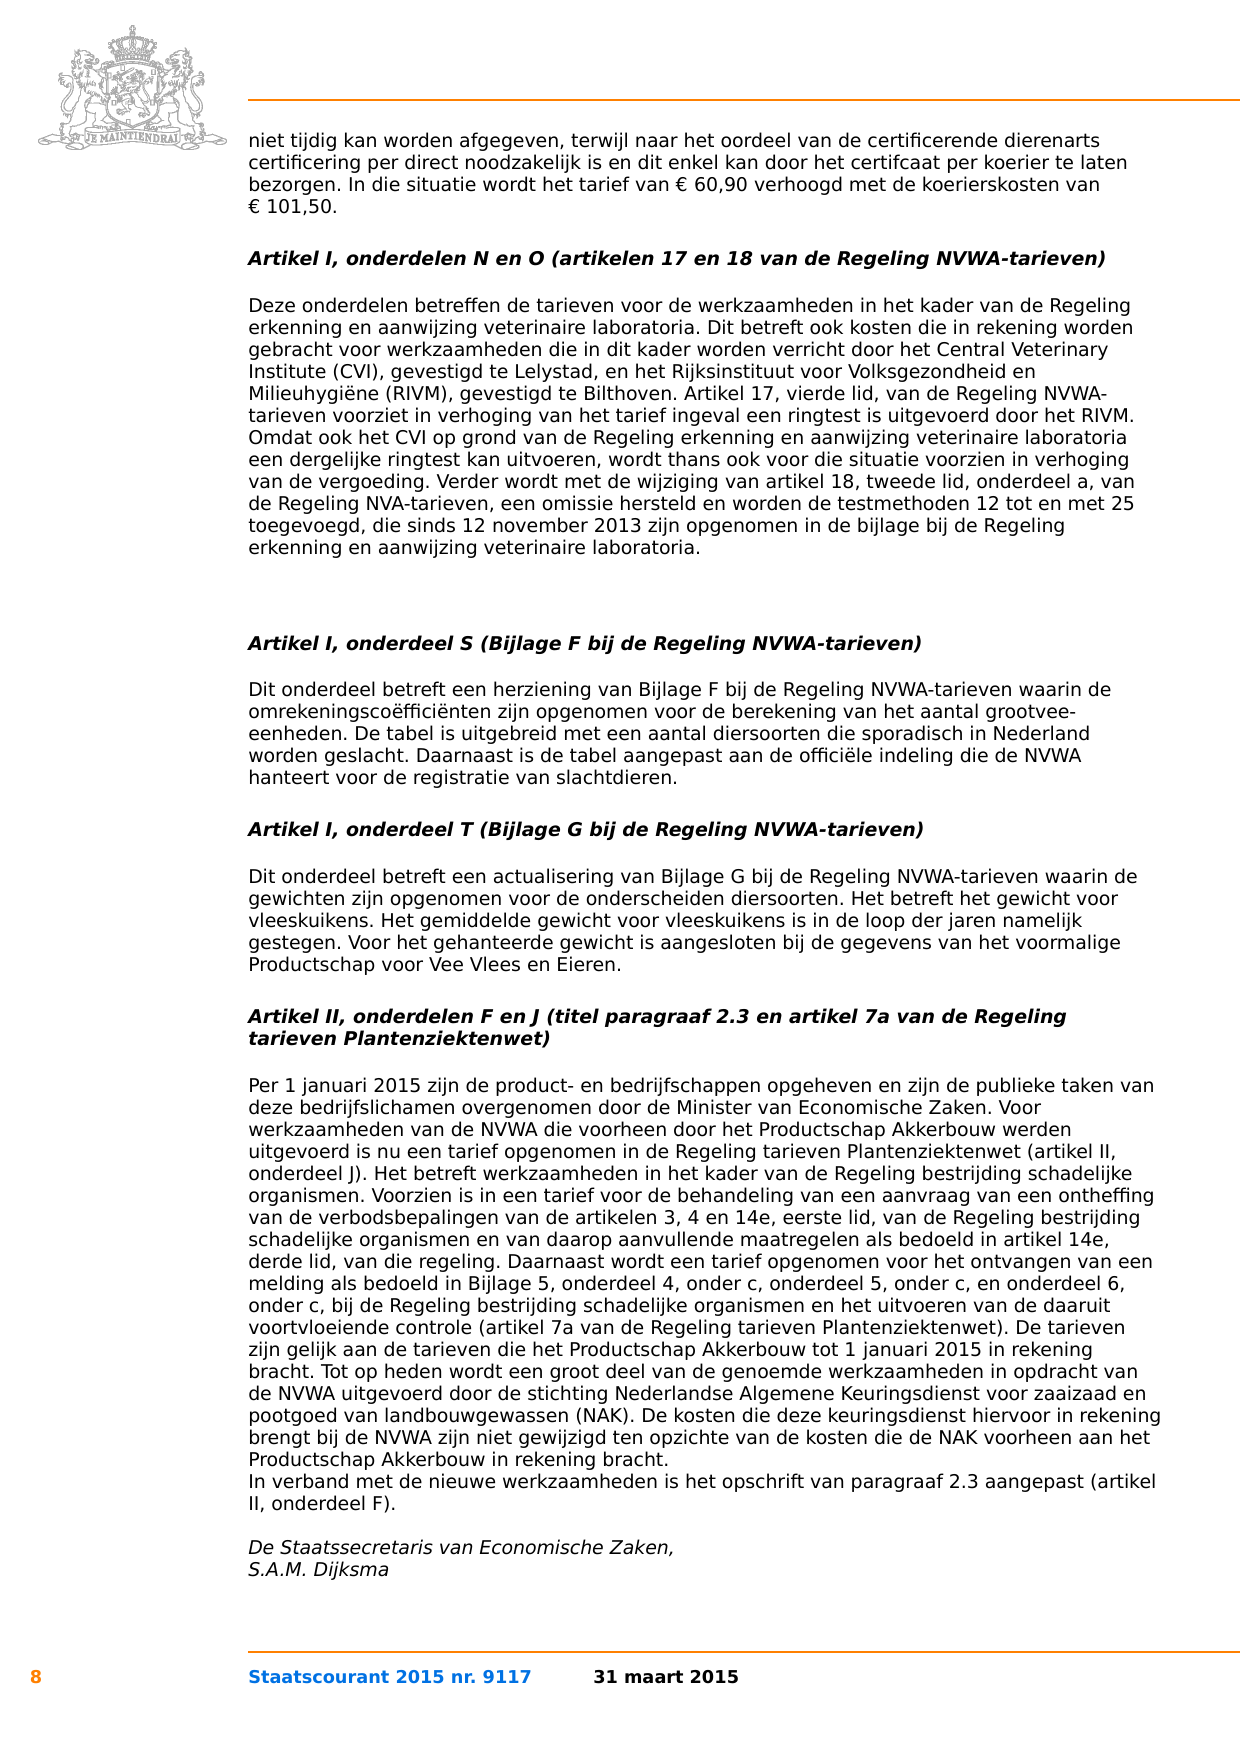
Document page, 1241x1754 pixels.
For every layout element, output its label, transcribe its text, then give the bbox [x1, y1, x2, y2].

subtitle Artikel I, onderdeel T (Bijlage G bij de Regeling NVWA-tarieven) [248, 819, 1163, 841]
subtitle Artikel II, onderdelen F en J (titel paragraaf 2.3 en artikel 7a van de Regeling tarieven Plantenziektenwet) [248, 1006, 1163, 1050]
picture [38, 25, 227, 150]
text In verband met de nieuwe werkzaamheden is het opschrift van paragraaf 2.3 aangepast (artikel II, onderdeel F). [248, 1471, 1163, 1515]
text Deze onderdelen betreffen de tarieven voor de werkzaamheden in het kader van de Regeling erkenning en aanwijzing veterinaire laboratoria. Dit betreft ook kosten die in rekening worden gebracht voor werkzaamheden die in dit kader worden verricht door het Central Veterinary Institute (CVI), gevestigd te Lelystad, en het Rijksinstituut voor Volksgezondheid en Milieuhygiëne (RIVM), gevestigd te Bilthoven. Artikel 17, vierde lid, van de Regeling NVWA-tarieven voorziet in verhoging van het tarief ingeval een ringtest is uitgevoerd door het RIVM. Omdat ook het CVI op grond van de Regeling erkenning en aanwijzing veterinaire laboratoria een dergelijke ringtest kan uitvoeren, wordt thans ook voor die situatie voorzien in verhoging van de vergoeding. Verder wordt met de wijziging van artikel 18, tweede lid, onderdeel a, van de Regeling NVA-tarieven, een omissie hersteld en worden de testmethoden 12 tot en met 25 toegevoegd, die sinds 12 november 2013 zijn opgenomen in de bijlage bij de Regeling erkenning en aanwijzing veterinaire laboratoria. [248, 295, 1163, 558]
subtitle Artikel I, onderdelen N en O (artikelen 17 en 18 van de Regeling NVWA-tarieven) [248, 248, 1163, 270]
text Per 1 januari 2015 zijn de product- en bedrijfschappen opgeheven en zijn de publieke taken van deze bedrijfslichamen overgenomen door de Minister van Economische Zaken. Voor werkzaamheden van de NVWA die voorheen door het Productschap Akkerbouw werden uitgevoerd is nu een tarief opgenomen in de Regeling tarieven Plantenziektenwet (artikel II, onderdeel J). Het betreft werkzaamheden in het kader van de Regeling bestrijding schadelijke organismen. Voorzien is in een tarief voor de behandeling van een aanvraag van een ontheffing van de verbodsbepalingen van de artikelen 3, 4 en 14e, eerste lid, van de Regeling bestrijding schadelijke organismen en van daarop aanvullende maatregelen als bedoeld in artikel 14e, derde lid, van die regeling. Daarnaast wordt een tarief opgenomen voor het ontvangen van een melding als bedoeld in Bijlage 5, onderdeel 4, onder c, onderdeel 5, onder c, en onderdeel 6, onder c, bij de Regeling bestrijding schadelijke organismen en het uitvoeren van de daaruit voortvloeiende controle (artikel 7a van de Regeling tarieven Plantenziektenwet). De tarieven zijn gelijk aan de tarieven die het Productschap Akkerbouw tot 1 januari 2015 in rekening bracht. Tot op heden wordt een groot deel van de genoemde werkzaamheden in opdracht van de NVWA uitgevoerd door de stichting Nederlandse Algemene Keuringsdienst voor zaaizaad en pootgoed van landbouwgewassen (NAK). De kosten die deze keuringsdienst hiervoor in rekening brengt bij de NVWA zijn niet gewijzigd ten opzichte van de kosten die de NAK voorheen aan het Productschap Akkerbouw in rekening bracht. [248, 1075, 1163, 1471]
subtitle Artikel I, onderdeel S (Bijlage F bij de Regeling NVWA-tarieven) [248, 632, 1163, 654]
text Dit onderdeel betreft een actualisering van Bijlage G bij de Regeling NVWA-tarieven waarin de gewichten zijn opgenomen voor de onderscheiden diersoorten. Het betreft het gewicht voor vleeskuikens. Het gemiddelde gewicht voor vleeskuikens is in de loop der jaren namelijk gestegen. Voor het gehanteerde gewicht is aangesloten bij de gegevens van het voormalige Productschap voor Vee Vlees en Eieren. [248, 866, 1163, 976]
text De Staatssecretaris van Economische Zaken, S.A.M. Dijksma [248, 1537, 1163, 1581]
text Dit onderdeel betreft een herziening van Bijlage F bij de Regeling NVWA-tarieven waarin de omrekeningscoëfficiënten zijn opgenomen voor de berekening van het aantal grootvee-eenheden. De tabel is uitgebreid met een aantal diersoorten die sporadisch in Nederland worden geslacht. Daarnaast is de tabel aangepast aan de officiële indeling die de NVWA hanteert voor de registratie van slachtdieren. [248, 679, 1163, 789]
text niet tijdig kan worden afgegeven, terwijl naar het oordeel van de certificerende dierenarts certificering per direct noodzakelijk is en dit enkel kan door het certifcaat per koerier te laten bezorgen. In die situatie wordt het tarief van € 60,90 verhoogd met de koerierskosten van € 101,50. [248, 130, 1163, 218]
